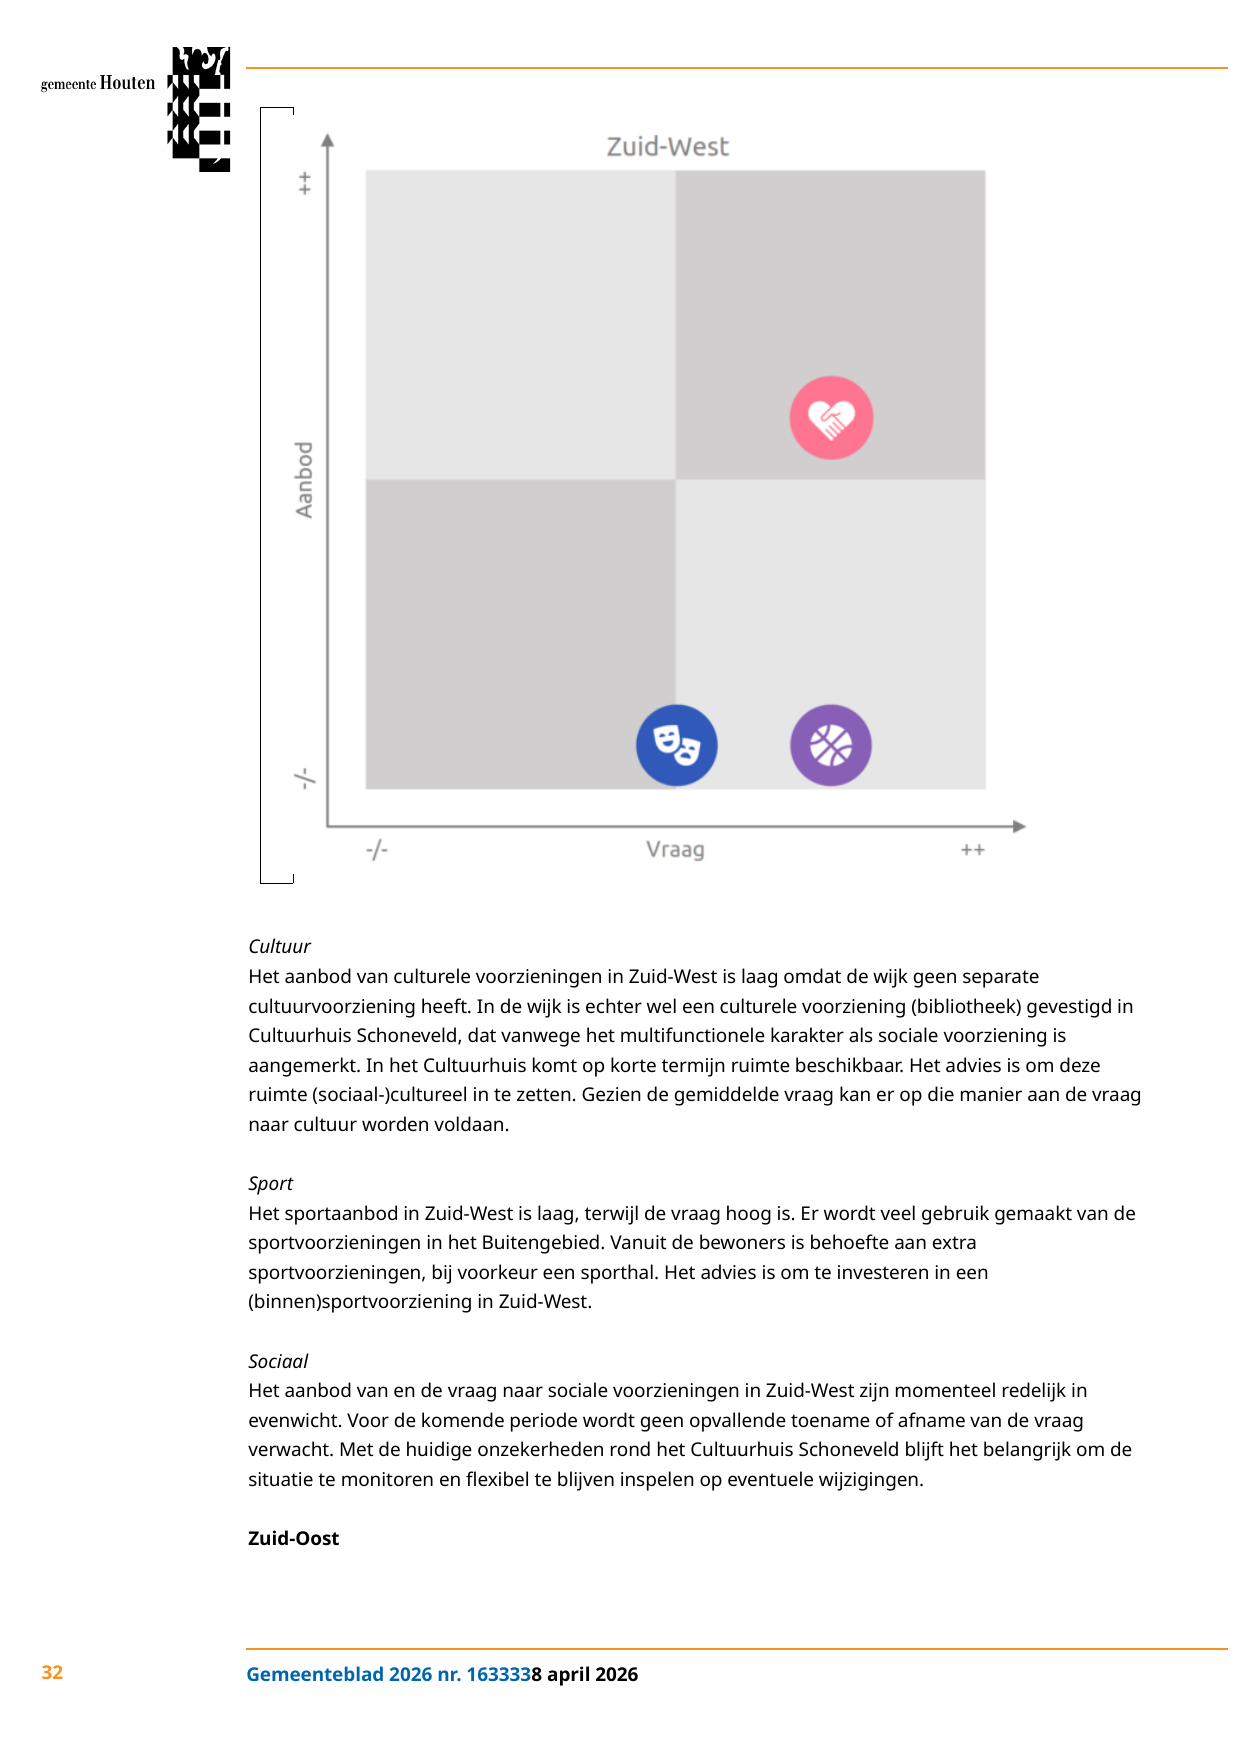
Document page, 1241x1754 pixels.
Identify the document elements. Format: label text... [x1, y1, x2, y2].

text Sport [248, 1170, 1152, 1196]
text Cultuur [248, 934, 1152, 959]
picture [41, 47, 231, 172]
text Het aanbod van en de vraag naar sociale voorzieningen in Zuid-West zijn momenteel redelijk in evenwicht. Voor de komende periode wordt geen opvallende toename of afname van de vraag verwacht. Met de huidige onzekerheden rond het Cultuurhuis Schoneveld blijft het belangrijk om de situatie te monitoren en flexibel te blijven inspelen op eventuele wijzigingen. [248, 1377, 1152, 1492]
text Het sportaanbod in Zuid-West is laag, terwijl de vraag hoog is. Er wordt veel gebruik gemaakt van de sportvoorzieningen in het Buitengebied. Vanuit de bewoners is behoefte aan extra sportvoorzieningen, bij voorkeur een sporthal. Het advies is om te investeren in een (binnen)sportvoorziening in Zuid-West. [248, 1200, 1152, 1314]
text Het aanbod van culturele voorzieningen in Zuid-West is laag omdat de wijk geen separate cultuurvoorziening heeft. In de wijk is echter wel een culturele voorziening (bibliotheek) gevestigd in Cultuurhuis Schoneveld, dat vanwege het multifunctionele karakter als sociale voorziening is aangemerkt. In het Cultuurhuis komt op korte termijn ruimte beschikbaar. Het advies is om deze ruimte (sociaal-)cultureel in te zetten. Gezien de gemiddelde vraag kan er op die manier aan de vraag naar cultuur worden voldaan. [248, 963, 1152, 1137]
text Sociaal [248, 1348, 1152, 1374]
text Zuid-Oost [248, 1525, 1152, 1551]
picture [268, 115, 1037, 874]
